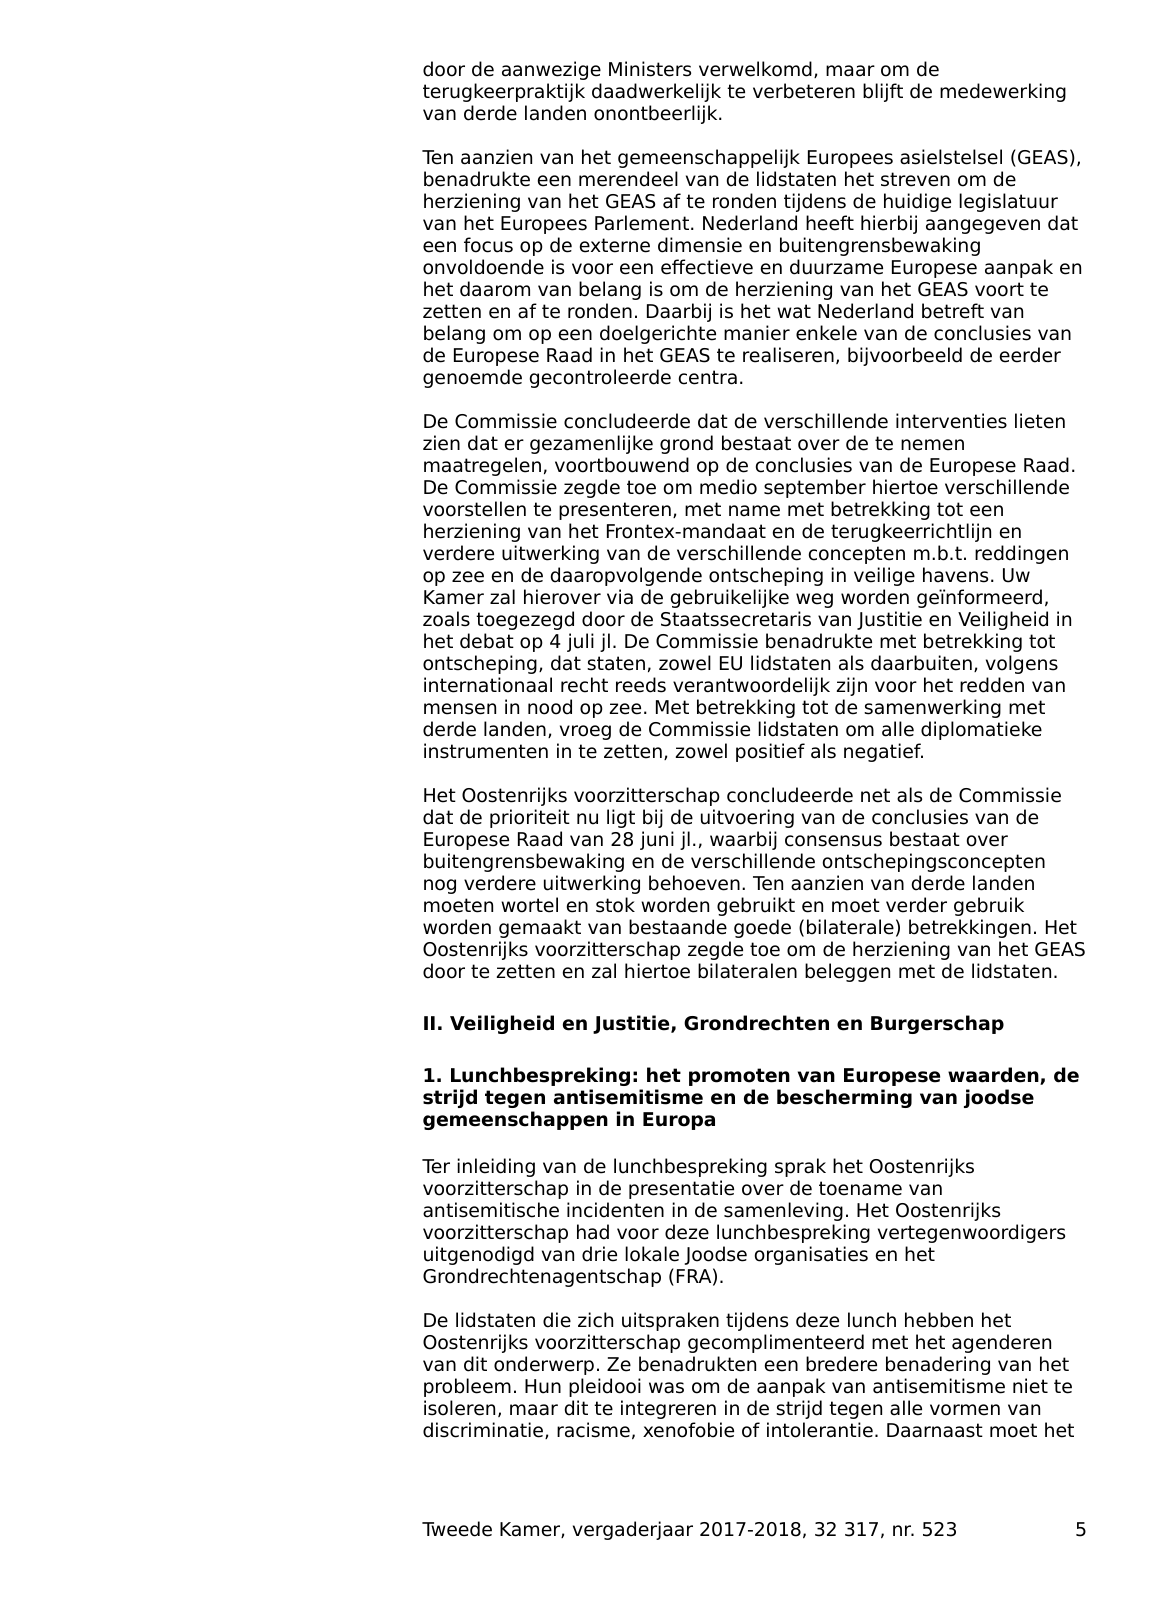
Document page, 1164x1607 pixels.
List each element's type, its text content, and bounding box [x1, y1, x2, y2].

subtitle 1. Lunchbespreking: het promoten van Europese waarden, de strijd tegen antisemitisme en de bescherming van joodse gemeenschappen in Europa [422, 1065, 1087, 1131]
text De Commissie concludeerde dat de verschillende interventies lieten zien dat er gezamenlijke grond bestaat over de te nemen maatregelen, voortbouwend op de conclusies van de Europese Raad. De Commissie zegde toe om medio september hiertoe verschillende voorstellen te presenteren, met name met betrekking tot een herziening van het Frontex-mandaat en de terugkeerrichtlijn en verdere uitwerking van de verschillende concepten m.b.t. reddingen op zee en de daaropvolgende ontscheping in veilige havens. Uw Kamer zal hierover via de gebruikelijke weg worden geïnformeerd, zoals toegezegd door de Staatssecretaris van Justitie en Veiligheid in het debat op 4 juli jl. De Commissie benadrukte met betrekking tot ontscheping, dat staten, zowel EU lidstaten als daarbuiten, volgens internationaal recht reeds verantwoordelijk zijn voor het redden van mensen in nood op zee. Met betrekking tot de samenwerking met derde landen, vroeg de Commissie lidstaten om alle diplomatieke instrumenten in te zetten, zowel positief als negatief. [422, 411, 1087, 763]
text Ter inleiding van de lunchbespreking sprak het Oostenrijks voorzitterschap in de presentatie over de toename van antisemitische incidenten in de samenleving. Het Oostenrijks voorzitterschap had voor deze lunchbespreking vertegenwoordigers uitgenodigd van drie lokale Joodse organisaties en het Grondrechtenagentschap (FRA). [422, 1156, 1087, 1288]
text Ten aanzien van het gemeenschappelijk Europees asielstelsel (GEAS), benadrukte een merendeel van de lidstaten het streven om de herziening van het GEAS af te ronden tijdens de huidige legislatuur van het Europees Parlement. Nederland heeft hierbij aangegeven dat een focus op de externe dimensie en buitengrensbewaking onvoldoende is voor een effectieve en duurzame Europese aanpak en het daarom van belang is om de herziening van het GEAS voort te zetten en af te ronden. Daarbij is het wat Nederland betreft van belang om op een doelgerichte manier enkele van de conclusies van de Europese Raad in het GEAS te realiseren, bijvoorbeeld de eerder genoemde gecontroleerde centra. [422, 147, 1087, 389]
text Het Oostenrijks voorzitterschap concludeerde net als de Commissie dat de prioriteit nu ligt bij de uitvoering van de conclusies van de Europese Raad van 28 juni jl., waarbij consensus bestaat over buitengrensbewaking en de verschillende ontschepingsconcepten nog verdere uitwerking behoeven. Ten aanzien van derde landen moeten wortel en stok worden gebruikt en moet verder gebruik worden gemaakt van bestaande goede (bilaterale) betrekkingen. Het Oostenrijks voorzitterschap zegde toe om de herziening van het GEAS door te zetten en zal hiertoe bilateralen beleggen met de lidstaten. [422, 785, 1087, 983]
subtitle II. Veiligheid en Justitie, Grondrechten en Burgerschap [422, 1013, 1087, 1035]
text De lidstaten die zich uitspraken tijdens deze lunch hebben het Oostenrijks voorzitterschap gecomplimenteerd met het agenderen van dit onderwerp. Ze benadrukten een bredere benadering van het probleem. Hun pleidooi was om de aanpak van antisemitisme niet te isoleren, maar dit te integreren in de strijd tegen alle vormen van discriminatie, racisme, xenofobie of intolerantie. Daarnaast moet het [422, 1310, 1087, 1442]
text door de aanwezige Ministers verwelkomd, maar om de terugkeerpraktijk daadwerkelijk te verbeteren blijft de medewerking van derde landen onontbeerlijk. [422, 59, 1087, 125]
